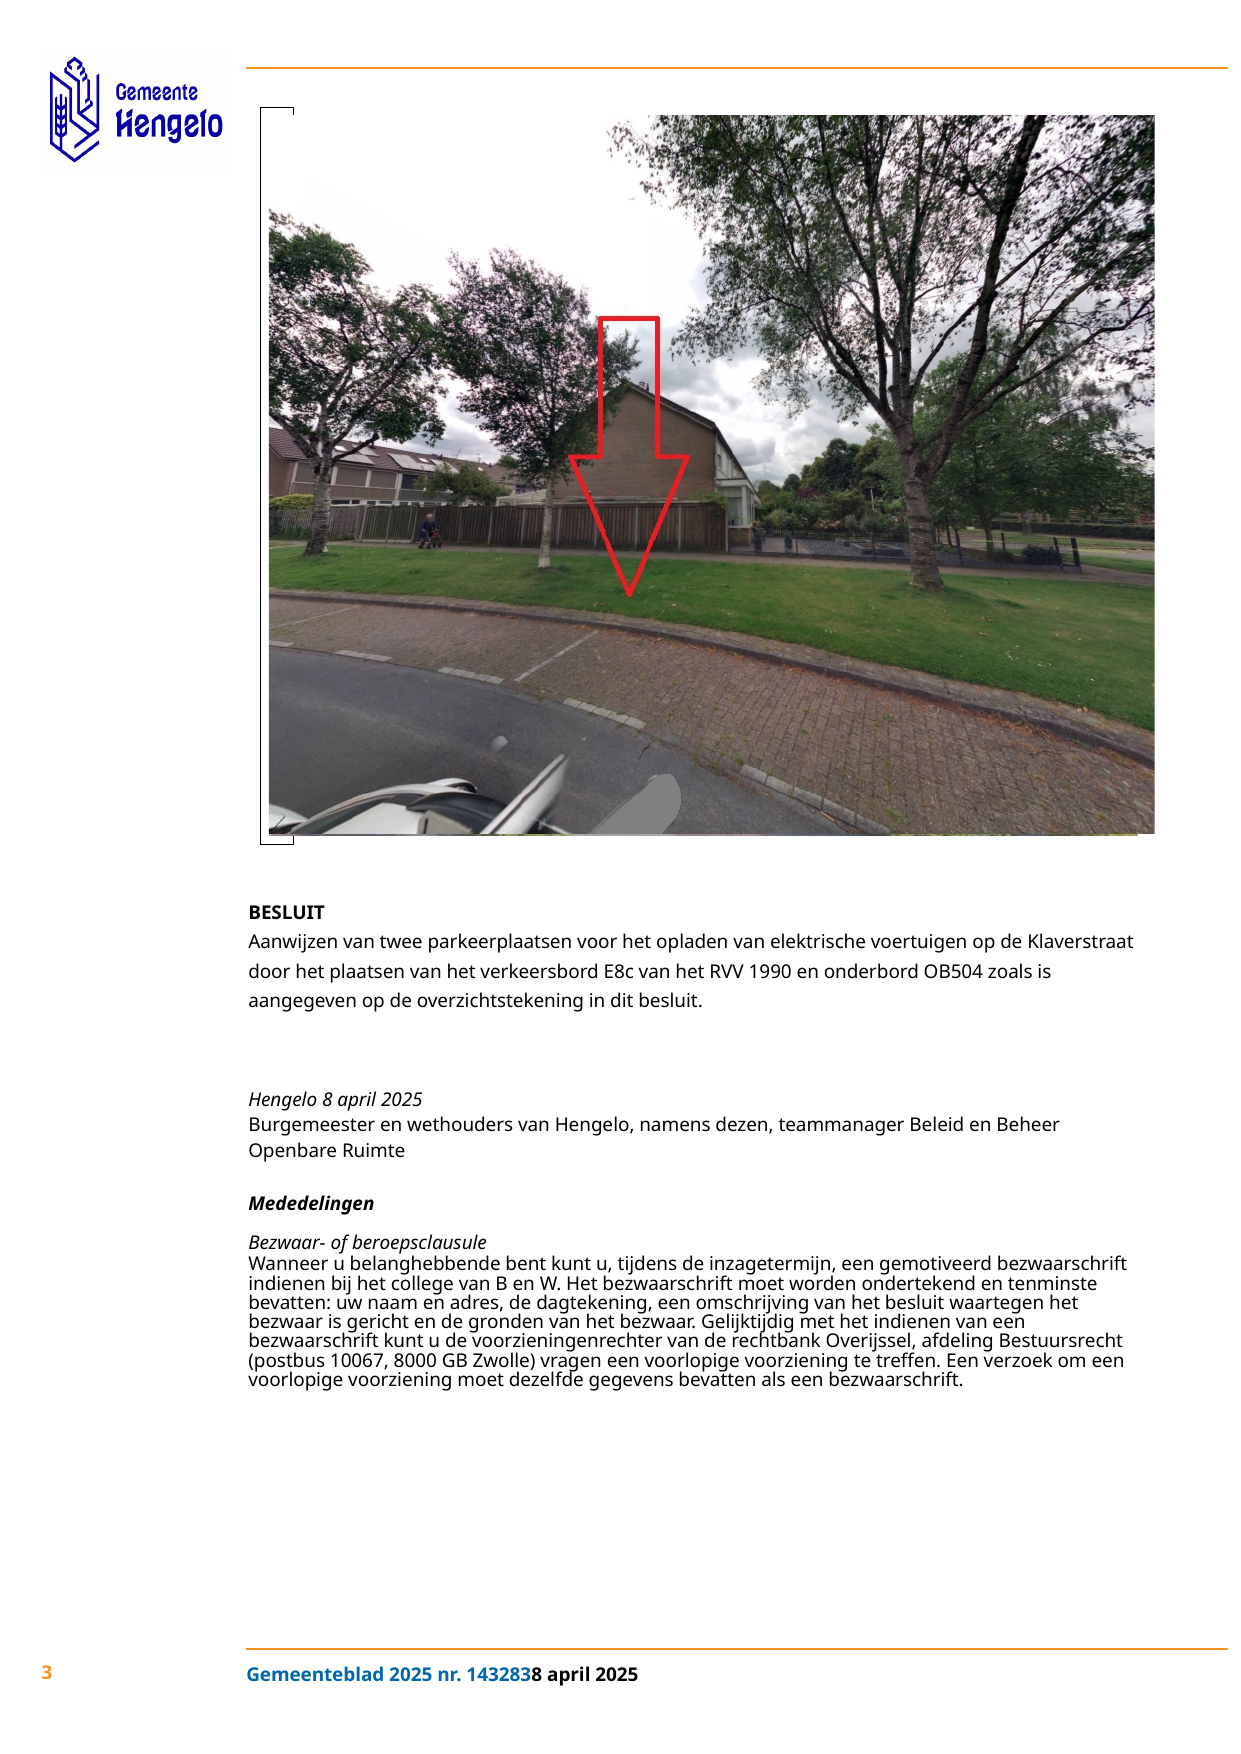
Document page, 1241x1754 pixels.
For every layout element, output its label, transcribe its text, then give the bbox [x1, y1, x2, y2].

text Aanwijzen van twee parkeerplaatsen voor het opladen van elektrische voertuigen op de Klaverstraat door het plaatsen van het verkeersbord E8c van het RVV 1990 en onderbord OB504 zoals is aangegeven op de overzichtstekening in dit besluit. [248, 928, 1152, 1013]
text Mededelingen [248, 1190, 1152, 1216]
text Bezwaar- of beroepsclausule [248, 1229, 1152, 1255]
picture [268, 115, 1155, 836]
picture [41, 47, 231, 172]
text Burgemeester en wethouders van Hengelo, namens dezen, teammanager Beleid en Beheer Openbare Ruimte [248, 1112, 1152, 1163]
text BESLUIT [248, 899, 1152, 925]
text Hengelo 8 april 2025 [248, 1086, 1152, 1112]
text Wanneer u belanghebbende bent kunt u, tijdens de inzagetermijn, een gemotiveerd bezwaarschrift indienen bij het college van B en W. Het bezwaarschrift moet worden ondertekend en tenminste bevatten: uw naam en adres, de dagtekening, een omschrijving van het besluit waartegen het bezwaar is gericht en de gronden van het bezwaar. Gelijktijdig met het indienen van een bezwaarschrift kunt u de voorzieningenrechter van de rechtbank Overijssel, afdeling Bestuursrecht (postbus 10067, 8000 GB Zwolle) vragen een voorlopige voorziening te treffen. Een verzoek om een voorlopige voorziening moet dezelfde gegevens bevatten als een bezwaarschrift. [248, 1255, 1152, 1390]
